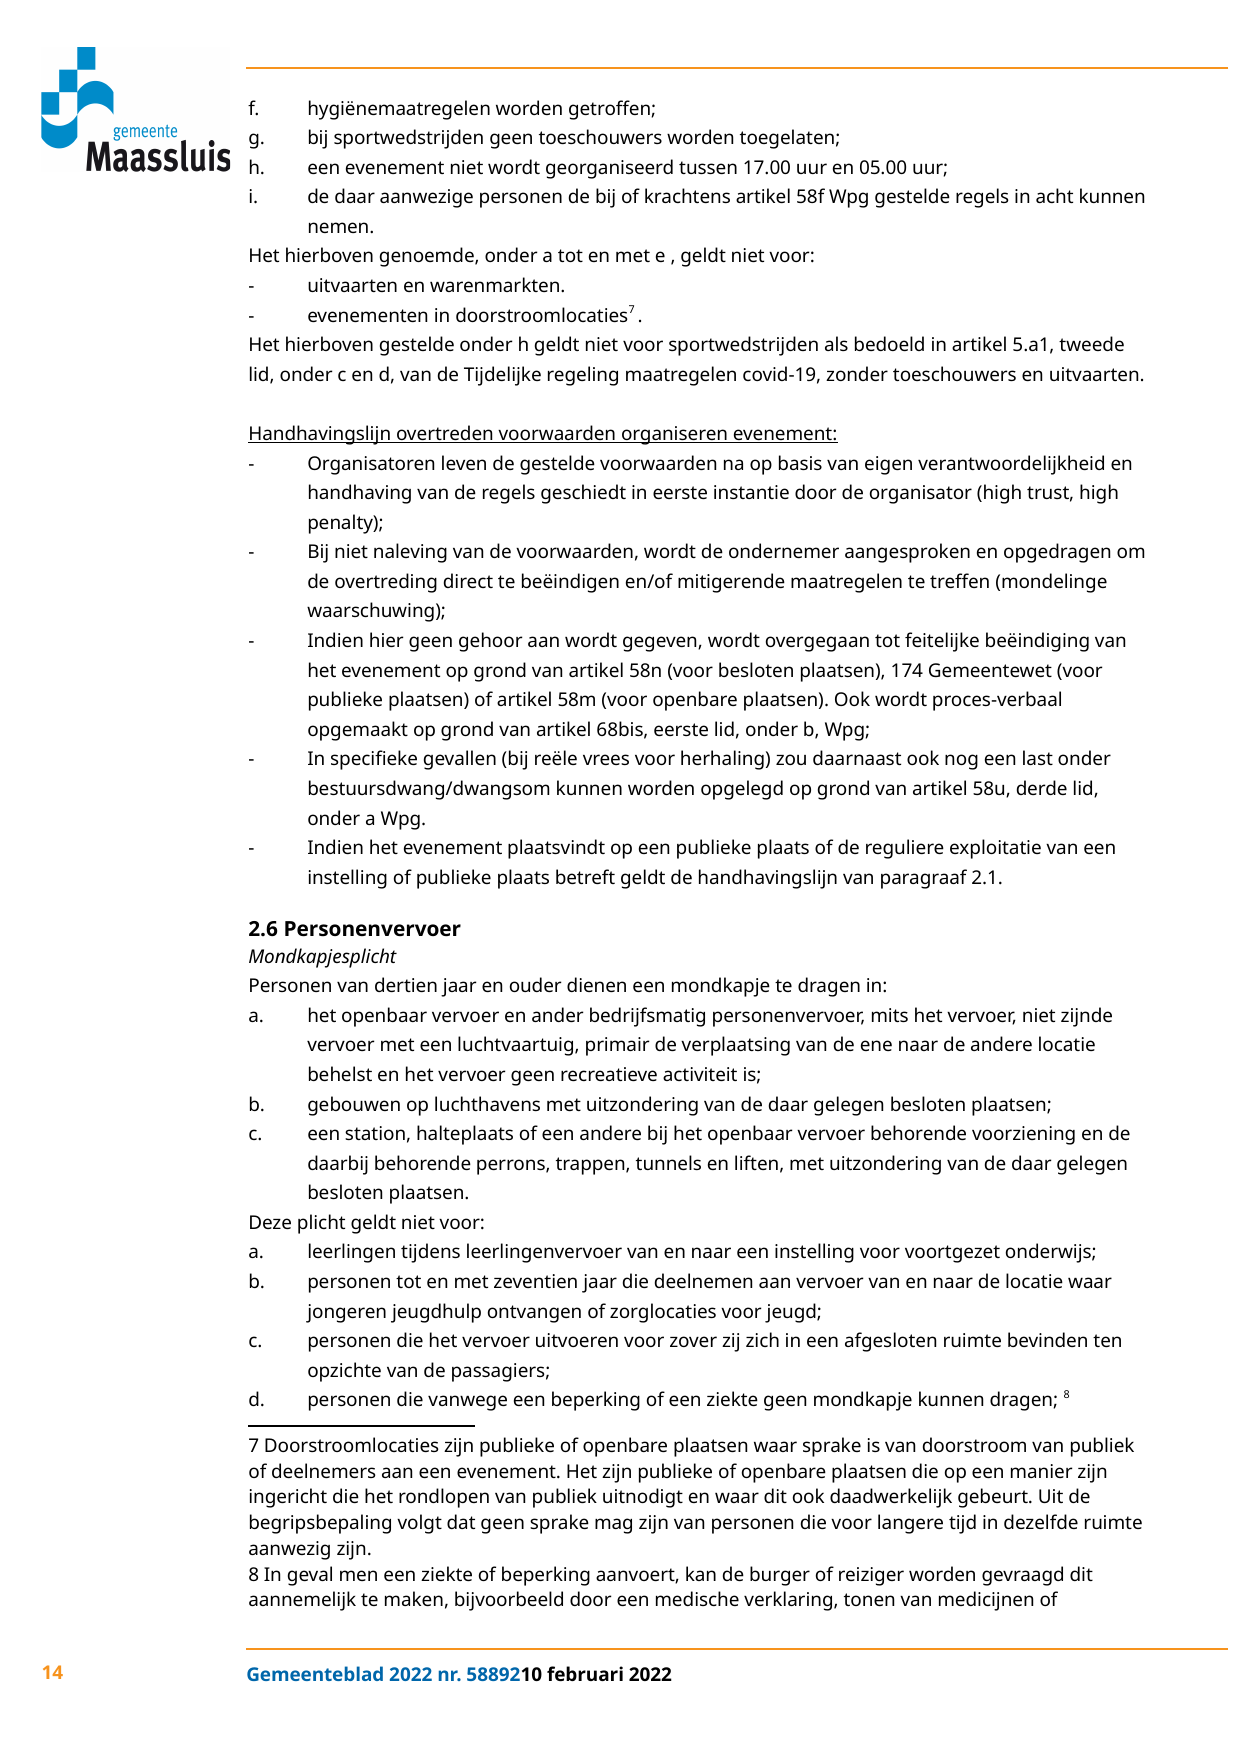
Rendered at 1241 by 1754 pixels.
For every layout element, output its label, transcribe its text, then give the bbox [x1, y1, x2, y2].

list gebouwen op luchthavens met uitzondering van de daar gelegen besloten plaatsen; [248, 1091, 1152, 1116]
list Bij niet naleving van de voorwaarden, wordt de ondernemer aangesproken en opgedragen om de overtreding direct te beëindigen en/of mitigerende maatregelen te treffen (mondelinge waarschuwing); [248, 538, 1152, 623]
list bij sportwedstrijden geen toeschouwers worden toegelaten; [248, 124, 1152, 150]
list In geval men een ziekte of beperking aanvoert, kan de burger of reiziger worden gevraagd dit aannemelijk te maken, bijvoorbeeld door een medische verklaring, tonen van medicijnen of [248, 1561, 1152, 1612]
list een station, halteplaats of een andere bij het openbaar vervoer behorende voorziening en de daarbij behorende perrons, trappen, tunnels en liften, met uitzondering van de daar gelegen besloten plaatsen. [248, 1120, 1152, 1205]
list de daar aanwezige personen de bij of krachtens artikel 58f Wpg gestelde regels in acht kunnen nemen. [248, 183, 1152, 239]
text Personen van dertien jaar en ouder dienen een mondkapje te dragen in: [248, 972, 1152, 998]
text Deze plicht geldt niet voor: [248, 1209, 1152, 1235]
list het openbaar vervoer en ander bedrijfsmatig personenvervoer, mits het vervoer, niet zijnde vervoer met een luchtvaartuig, primair de verplaatsing van de ene naar de andere locatie behelst en het vervoer geen recreatieve activiteit is; [248, 1002, 1152, 1087]
list Indien hier geen gehoor aan wordt gegeven, wordt overgegaan tot feitelijke beëindiging van het evenement op grond van artikel 58n (voor besloten plaatsen), 174 Gemeentewet (voor publieke plaatsen) of artikel 58m (voor openbare plaatsen). Ook wordt proces-verbaal opgemaakt op grond van artikel 68bis, eerste lid, onder b, Wpg; [248, 627, 1152, 742]
list Doorstroomlocaties zijn publieke of openbare plaatsen waar sprake is van doorstroom van publiek of deelnemers aan een evenement. Het zijn publieke of openbare plaatsen die op een manier zijn ingericht die het rondlopen van publiek uitnodigt en waar dit ook daadwerkelijk gebeurt. Uit de begripsbepaling volgt dat geen sprake mag zijn van personen die voor langere tijd in dezelfde ruimte aanwezig zijn. [248, 1432, 1152, 1561]
list leerlingen tijdens leerlingenvervoer van en naar een instelling voor voortgezet onderwijs; [248, 1239, 1152, 1264]
text Handhavingslijn overtreden voorwaarden organiseren evenement: [248, 420, 1152, 446]
list evenementen in doorstroomlocaties. [248, 302, 1152, 328]
list hygiënemaatregelen worden getroffen; [248, 95, 1152, 121]
text Het hierboven gestelde onder h geldt niet voor sportwedstrijden als bedoeld in artikel 5.a1, tweede lid, onder c en d, van de Tijdelijke regeling maatregelen covid-19, zonder toeschouwers en uitvaarten. [248, 331, 1152, 387]
list uitvaarten en warenmarkten. [248, 272, 1152, 298]
text 2.6 Personenvervoer [248, 914, 1152, 943]
list personen die vanwege een beperking of een ziekte geen mondkapje kunnen dragen; [248, 1387, 1152, 1412]
text Mondkapjesplicht [248, 943, 1152, 968]
list Organisatoren leven de gestelde voorwaarden na op basis van eigen verantwoordelijkheid en handhaving van de regels geschiedt in eerste instantie door de organisator (high trust, high penalty); [248, 450, 1152, 535]
picture [41, 47, 231, 172]
list In specifieke gevallen (bij reële vrees voor herhaling) zou daarnaast ook nog een last onder bestuursdwang/dwangsom kunnen worden opgelegd op grond van artikel 58u, derde lid, onder a Wpg. [248, 746, 1152, 831]
list personen die het vervoer uitvoeren voor zover zij zich in een afgesloten ruimte bevinden ten opzichte van de passagiers; [248, 1327, 1152, 1383]
text Het hierboven genoemde, onder a tot en met e , geldt niet voor: [248, 243, 1152, 268]
picture [41, 47, 77, 92]
list Indien het evenement plaatsvindt op een publieke plaats of de reguliere exploitatie van een instelling of publieke plaats betreft geldt de handhavingslijn van paragraaf 2.1. [248, 834, 1152, 890]
list een evenement niet wordt georganiseerd tussen 17.00 uur en 05.00 uur; [248, 154, 1152, 180]
list personen tot en met zeventien jaar die deelnemen aan vervoer van en naar de locatie waar jongeren jeugdhulp ontvangen of zorglocaties voor jeugd; [248, 1268, 1152, 1323]
